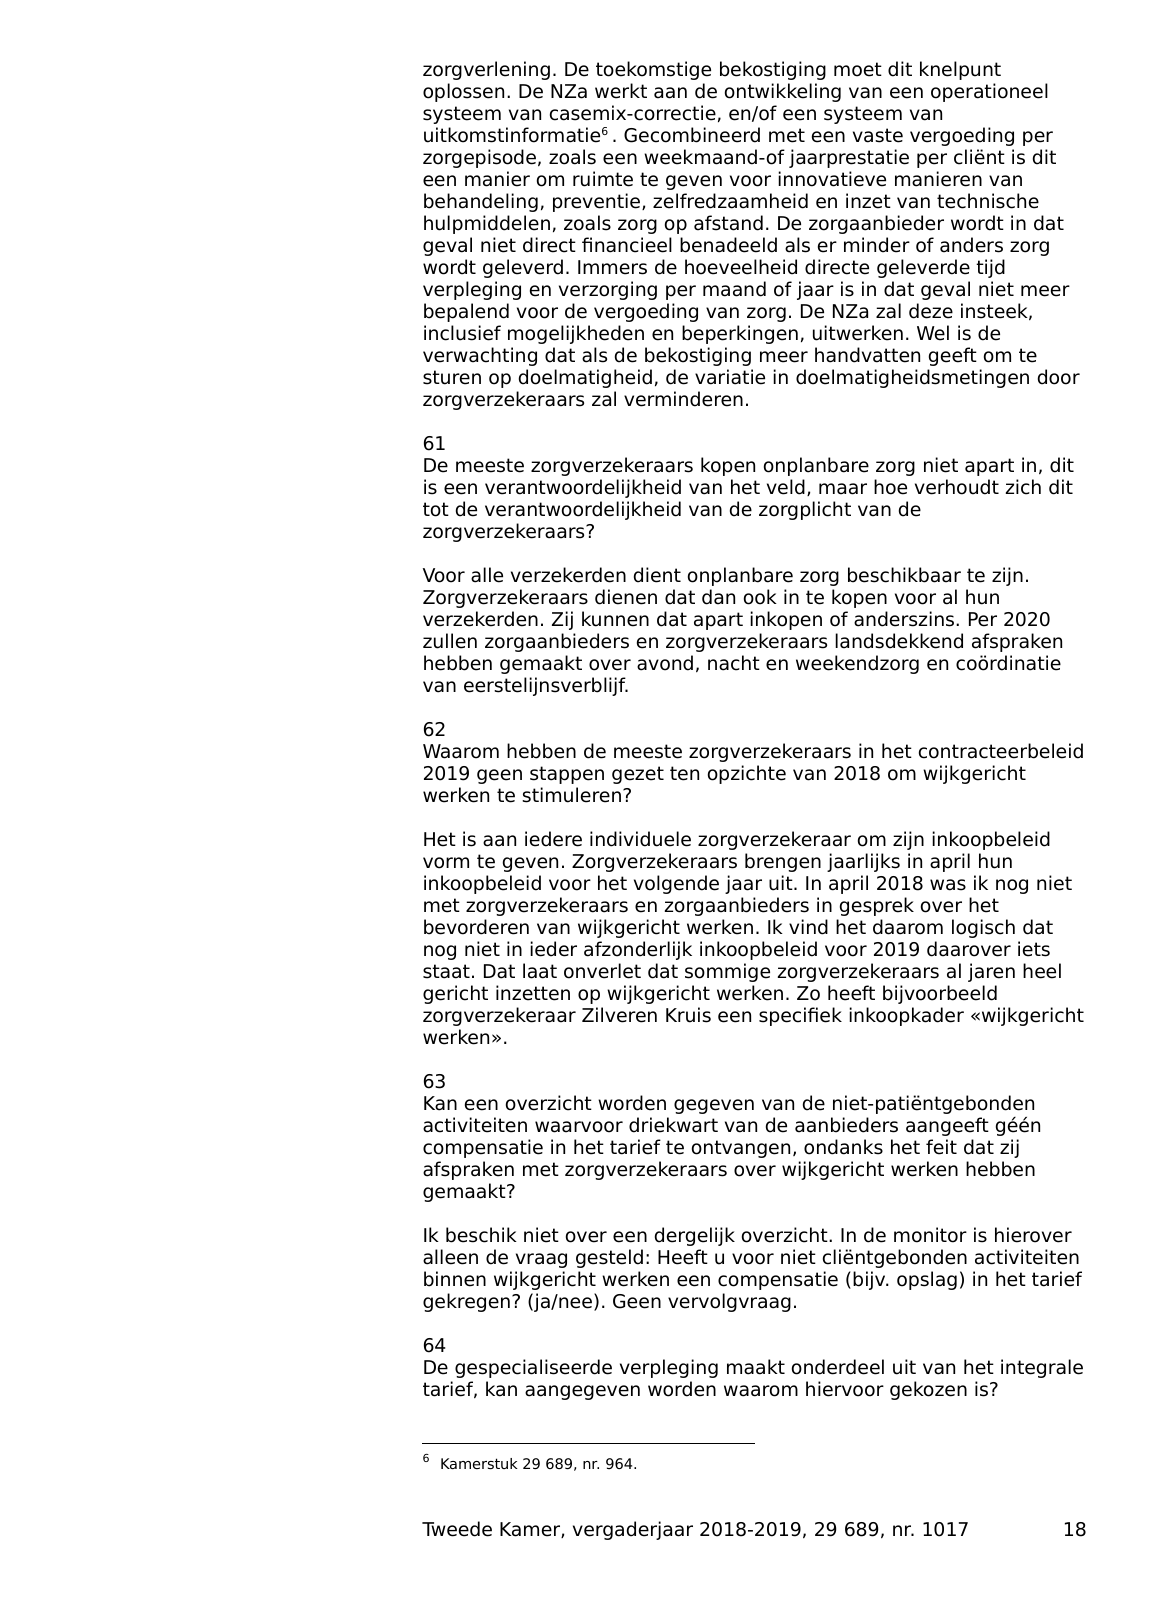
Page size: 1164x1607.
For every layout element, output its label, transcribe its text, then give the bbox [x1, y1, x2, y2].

text Voor alle verzekerden dient onplanbare zorg beschikbaar te zijn. Zorgverzekeraars dienen dat dan ook in te kopen voor al hun verzekerden. Zij kunnen dat apart inkopen of anderszins. Per 2020 zullen zorgaanbieders en zorgverzekeraars landsdekkend afspraken hebben gemaakt over avond, nacht en weekendzorg en coördinatie van eerstelijnsverblijf. [422, 565, 1087, 697]
text 62 [422, 719, 1087, 741]
text De gespecialiseerde verpleging maakt onderdeel uit van het integrale tarief, kan aangegeven worden waarom hiervoor gekozen is? [422, 1357, 1087, 1401]
text Het is aan iedere individuele zorgverzekeraar om zijn inkoopbeleid vorm te geven. Zorgverzekeraars brengen jaarlijks in april hun inkoopbeleid voor het volgende jaar uit. In april 2018 was ik nog niet met zorgverzekeraars en zorgaanbieders in gesprek over het bevorderen van wijkgericht werken. Ik vind het daarom logisch dat nog niet in ieder afzonderlijk inkoopbeleid voor 2019 daarover iets staat. Dat laat onverlet dat sommige zorgverzekeraars al jaren heel gericht inzetten op wijkgericht werken. Zo heeft bijvoorbeeld zorgverzekeraar Zilveren Kruis een specifiek inkoopkader «wijkgericht werken». [422, 829, 1087, 1049]
text zorgverlening. De toekomstige bekostiging moet dit knelpunt oplossen. De NZa werkt aan de ontwikkeling van een operationeel systeem van casemix-correctie, en/of een systeem van uitkomstinformatie. Gecombineerd met een vaste vergoeding per zorgepisode, zoals een weekmaand-of jaarprestatie per cliënt is dit een manier om ruimte te geven voor innovatieve manieren van behandeling, preventie, zelfredzaamheid en inzet van technische hulpmiddelen, zoals zorg op afstand. De zorgaanbieder wordt in dat geval niet direct financieel benadeeld als er minder of anders zorg wordt geleverd. Immers de hoeveelheid directe geleverde tijd verpleging en verzorging per maand of jaar is in dat geval niet meer bepalend voor de vergoeding van zorg. De NZa zal deze insteek, inclusief mogelijkheden en beperkingen, uitwerken. Wel is de verwachting dat als de bekostiging meer handvatten geeft om te sturen op doelmatigheid, de variatie in doelmatigheidsmetingen door zorgverzekeraars zal verminderen. [422, 59, 1087, 411]
text 63 [422, 1071, 1087, 1093]
text Waarom hebben de meeste zorgverzekeraars in het contracteerbeleid 2019 geen stappen gezet ten opzichte van 2018 om wijkgericht werken te stimuleren? [422, 741, 1087, 807]
text 64 [422, 1335, 1087, 1357]
text Kamerstuk 29 689, nr. 964. [422, 1452, 1087, 1474]
text Kan een overzicht worden gegeven van de niet-patiëntgebonden activiteiten waarvoor driekwart van de aanbieders aangeeft géén compensatie in het tarief te ontvangen, ondanks het feit dat zij afspraken met zorgverzekeraars over wijkgericht werken hebben gemaakt? [422, 1093, 1087, 1203]
text De meeste zorgverzekeraars kopen onplanbare zorg niet apart in, dit is een verantwoordelijkheid van het veld, maar hoe verhoudt zich dit tot de verantwoordelijkheid van de zorgplicht van de zorgverzekeraars? [422, 455, 1087, 543]
text Ik beschik niet over een dergelijk overzicht. In de monitor is hierover alleen de vraag gesteld: Heeft u voor niet cliëntgebonden activiteiten binnen wijkgericht werken een compensatie (bijv. opslag) in het tarief gekregen? (ja/nee). Geen vervolgvraag. [422, 1225, 1087, 1313]
text 61 [422, 433, 1087, 455]
